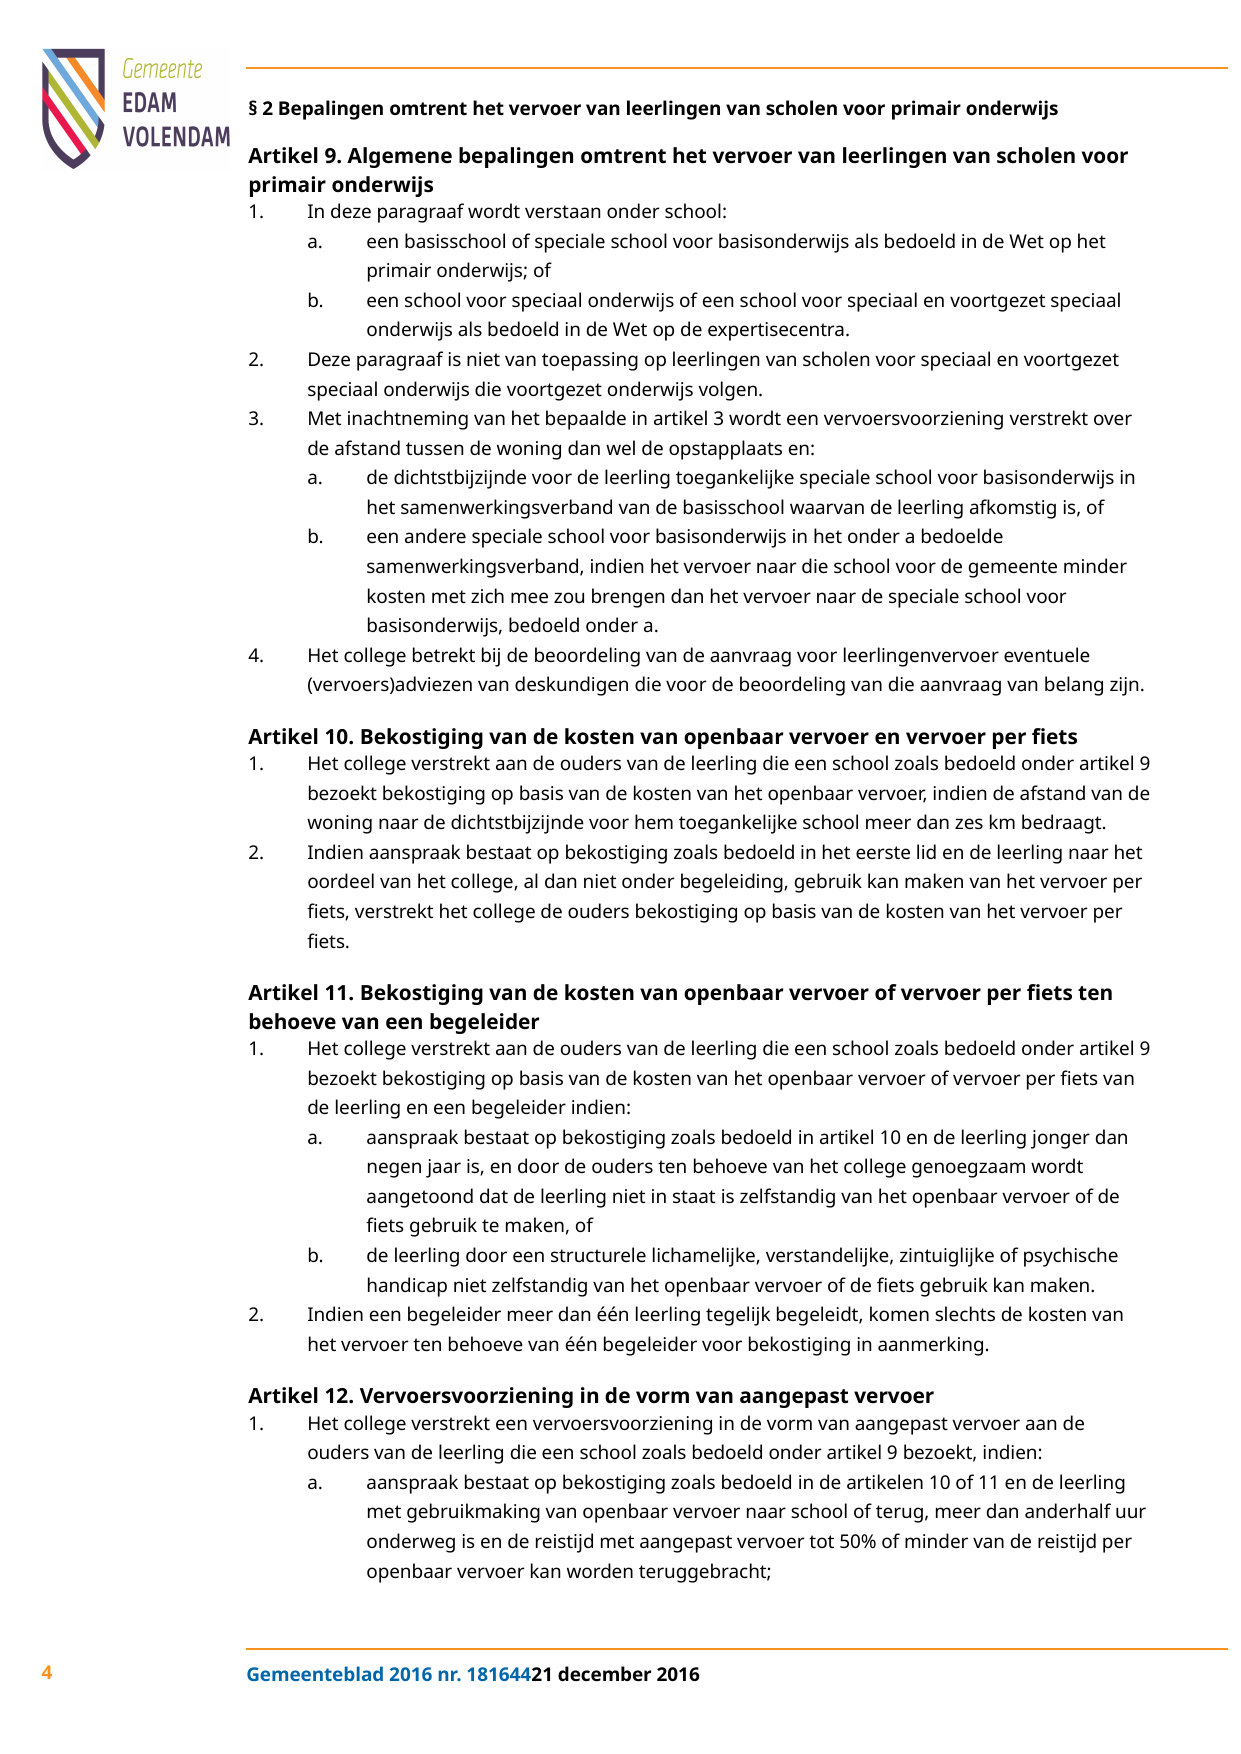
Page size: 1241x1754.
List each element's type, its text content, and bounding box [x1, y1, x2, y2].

list Indien een begeleider meer dan één leerling tegelijk begeleidt, komen slechts de kosten van het vervoer ten behoeve van één begeleider voor bekostiging in aanmerking. [248, 1301, 1152, 1357]
list Met inachtneming van het bepaalde in artikel 3 wordt een vervoersvoorziening verstrekt over de afstand tussen de woning dan wel de opstapplaats en: [248, 405, 1152, 461]
text Artikel 12. Vervoersvoorziening in de vorm van aangepast vervoer [248, 1381, 1152, 1410]
list In deze paragraaf wordt verstaan onder school: [248, 198, 1152, 224]
list aanspraak bestaat op bekostiging zoals bedoeld in artikel 10 en de leerling jonger dan negen jaar is, en door de ouders ten behoeve van het college genoegzaam wordt aangetoond dat de leerling niet in staat is zelfstandig van het openbaar vervoer of de fiets gebruik te maken, of [307, 1124, 1152, 1238]
list Het college verstrekt aan de ouders van de leerling die een school zoals bedoeld onder artikel 9 bezoekt bekostiging op basis van de kosten van het openbaar vervoer of vervoer per fiets van de leerling en een begeleider indien: [248, 1035, 1152, 1120]
list Het college verstrekt aan de ouders van de leerling die een school zoals bedoeld onder artikel 9 bezoekt bekostiging op basis van de kosten van het openbaar vervoer, indien de afstand van de woning naar de dichtstbijzijnde voor hem toegankelijke school meer dan zes km bedraagt. [248, 750, 1152, 835]
list de leerling door een structurele lichamelijke, verstandelijke, zintuiglijke of psychische handicap niet zelfstandig van het openbaar vervoer of de fiets gebruik kan maken. [307, 1242, 1152, 1298]
list een school voor speciaal onderwijs of een school voor speciaal en voortgezet speciaal onderwijs als bedoeld in de Wet op de expertisecentra. [307, 287, 1152, 342]
text Artikel 9. Algemene bepalingen omtrent het vervoer van leerlingen van scholen voor primair onderwijs [248, 141, 1152, 198]
text Artikel 11. Bekostiging van de kosten van openbaar vervoer of vervoer per fiets ten behoeve van een begeleider [248, 978, 1152, 1035]
list Het college betrekt bij de beoordeling van de aanvraag voor leerlingenvervoer eventuele (vervoers)adviezen van deskundigen die voor de beoordeling van die aanvraag van belang zijn. [248, 642, 1152, 697]
list Het college verstrekt een vervoersvoorziening in de vorm van aangepast vervoer aan de ouders van de leerling die een school zoals bedoeld onder artikel 9 bezoekt, indien: [248, 1410, 1152, 1465]
list een basisschool of speciale school voor basisonderwijs als bedoeld in de Wet op het primair onderwijs; of [307, 228, 1152, 283]
picture [41, 47, 231, 172]
list aanspraak bestaat op bekostiging zoals bedoeld in de artikelen 10 of 11 en de leerling met gebruikmaking van openbaar vervoer naar school of terug, meer dan anderhalf uur onderweg is en de reistijd met aangepast vervoer tot 50% of minder van de reistijd per openbaar vervoer kan worden teruggebracht; [307, 1469, 1152, 1583]
text § 2 Bepalingen omtrent het vervoer van leerlingen van scholen voor primair onderwijs [248, 95, 1152, 121]
list de dichtstbijzijnde voor de leerling toegankelijke speciale school voor basisonderwijs in het samenwerkingsverband van de basisschool waarvan de leerling afkomstig is, of [307, 464, 1152, 520]
list Deze paragraaf is niet van toepassing op leerlingen van scholen voor speciaal en voortgezet speciaal onderwijs die voortgezet onderwijs volgen. [248, 346, 1152, 401]
list Indien aanspraak bestaat op bekostiging zoals bedoeld in het eerste lid en de leerling naar het oordeel van het college, al dan niet onder begeleiding, gebruik kan maken van het vervoer per fiets, verstrekt het college de ouders bekostiging op basis van de kosten van het vervoer per fiets. [248, 839, 1152, 954]
text Artikel 10. Bekostiging van de kosten van openbaar vervoer en vervoer per fiets [248, 722, 1152, 750]
list een andere speciale school voor basisonderwijs in het onder a bedoelde samenwerkingsverband, indien het vervoer naar die school voor de gemeente minder kosten met zich mee zou brengen dan het vervoer naar de speciale school voor basisonderwijs, bedoeld onder a. [307, 524, 1152, 638]
